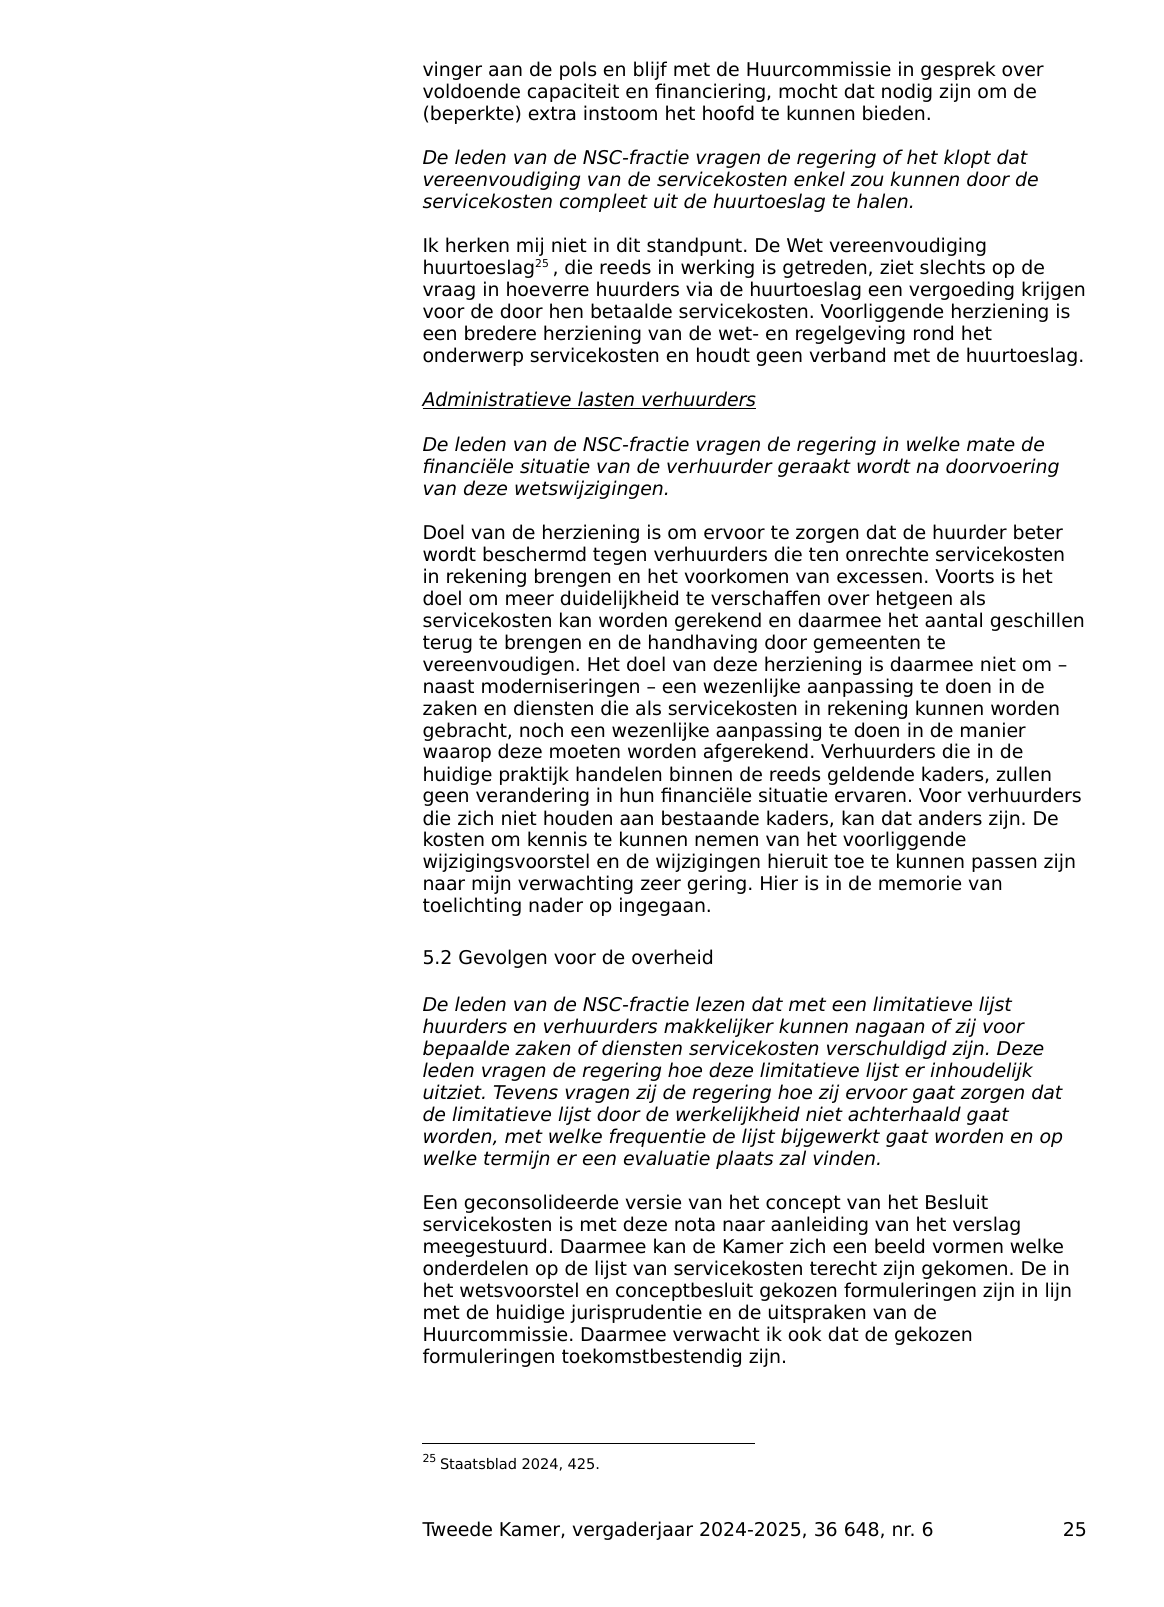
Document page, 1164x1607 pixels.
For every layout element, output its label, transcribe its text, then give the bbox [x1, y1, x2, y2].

text Staatsblad 2024, 425. [422, 1452, 1087, 1474]
subtitle Administratieve lasten verhuurders [422, 389, 1087, 411]
text De leden van de NSC-fractie vragen de regering in welke mate de financiële situatie van de verhuurder geraakt wordt na doorvoering van deze wetswijzigingen. [422, 433, 1087, 499]
text De leden van de NSC-fractie vragen de regering of het klopt dat vereenvoudiging van de servicekosten enkel zou kunnen door de servicekosten compleet uit de huurtoeslag te halen. [422, 147, 1087, 213]
text Een geconsolideerde versie van het concept van het Besluit servicekosten is met deze nota naar aanleiding van het verslag meegestuurd. Daarmee kan de Kamer zich een beeld vormen welke onderdelen op de lijst van servicekosten terecht zijn gekomen. De in het wetsvoorstel en conceptbesluit gekozen formuleringen zijn in lijn met de huidige jurisprudentie en de uitspraken van de Huurcommissie. Daarmee verwacht ik ook dat de gekozen formuleringen toekomstbestendig zijn. [422, 1192, 1087, 1368]
text vinger aan de pols en blijf met de Huurcommissie in gesprek over voldoende capaciteit en financiering, mocht dat nodig zijn om de (beperkte) extra instoom het hoofd te kunnen bieden. [422, 59, 1087, 125]
text Doel van de herziening is om ervoor te zorgen dat de huurder beter wordt beschermd tegen verhuurders die ten onrechte servicekosten in rekening brengen en het voorkomen van excessen. Voorts is het doel om meer duidelijkheid te verschaffen over hetgeen als servicekosten kan worden gerekend en daarmee het aantal geschillen terug te brengen en de handhaving door gemeenten te vereenvoudigen. Het doel van deze herziening is daarmee niet om – naast moderniseringen – een wezenlijke aanpassing te doen in de zaken en diensten die als servicekosten in rekening kunnen worden gebracht, noch een wezenlijke aanpassing te doen in de manier waarop deze moeten worden afgerekend. Verhuurders die in de huidige praktijk handelen binnen de reeds geldende kaders, zullen geen verandering in hun financiële situatie ervaren. Voor verhuurders die zich niet houden aan bestaande kaders, kan dat anders zijn. De kosten om kennis te kunnen nemen van het voorliggende wijzigingsvoorstel en de wijzigingen hieruit toe te kunnen passen zijn naar mijn verwachting zeer gering. Hier is in de memorie van toelichting nader op ingegaan. [422, 522, 1087, 917]
text De leden van de NSC-fractie lezen dat met een limitatieve lijst huurders en verhuurders makkelijker kunnen nagaan of zij voor bepaalde zaken of diensten servicekosten verschuldigd zijn. Deze leden vragen de regering hoe deze limitatieve lijst er inhoudelijk uitziet. Tevens vragen zij de regering hoe zij ervoor gaat zorgen dat de limitatieve lijst door de werkelijkheid niet achterhaald gaat worden, met welke frequentie de lijst bijgewerkt gaat worden en op welke termijn er een evaluatie plaats zal vinden. [422, 994, 1087, 1170]
text Ik herken mij niet in dit standpunt. De Wet vereenvoudiging huurtoeslag, die reeds in werking is getreden, ziet slechts op de vraag in hoeverre huurders via de huurtoeslag een vergoeding krijgen voor de door hen betaalde servicekosten. Voorliggende herziening is een bredere herziening van de wet- en regelgeving rond het onderwerp servicekosten en houdt geen verband met de huurtoeslag. [422, 235, 1087, 367]
subtitle 5.2 Gevolgen voor de overheid [422, 947, 1087, 969]
